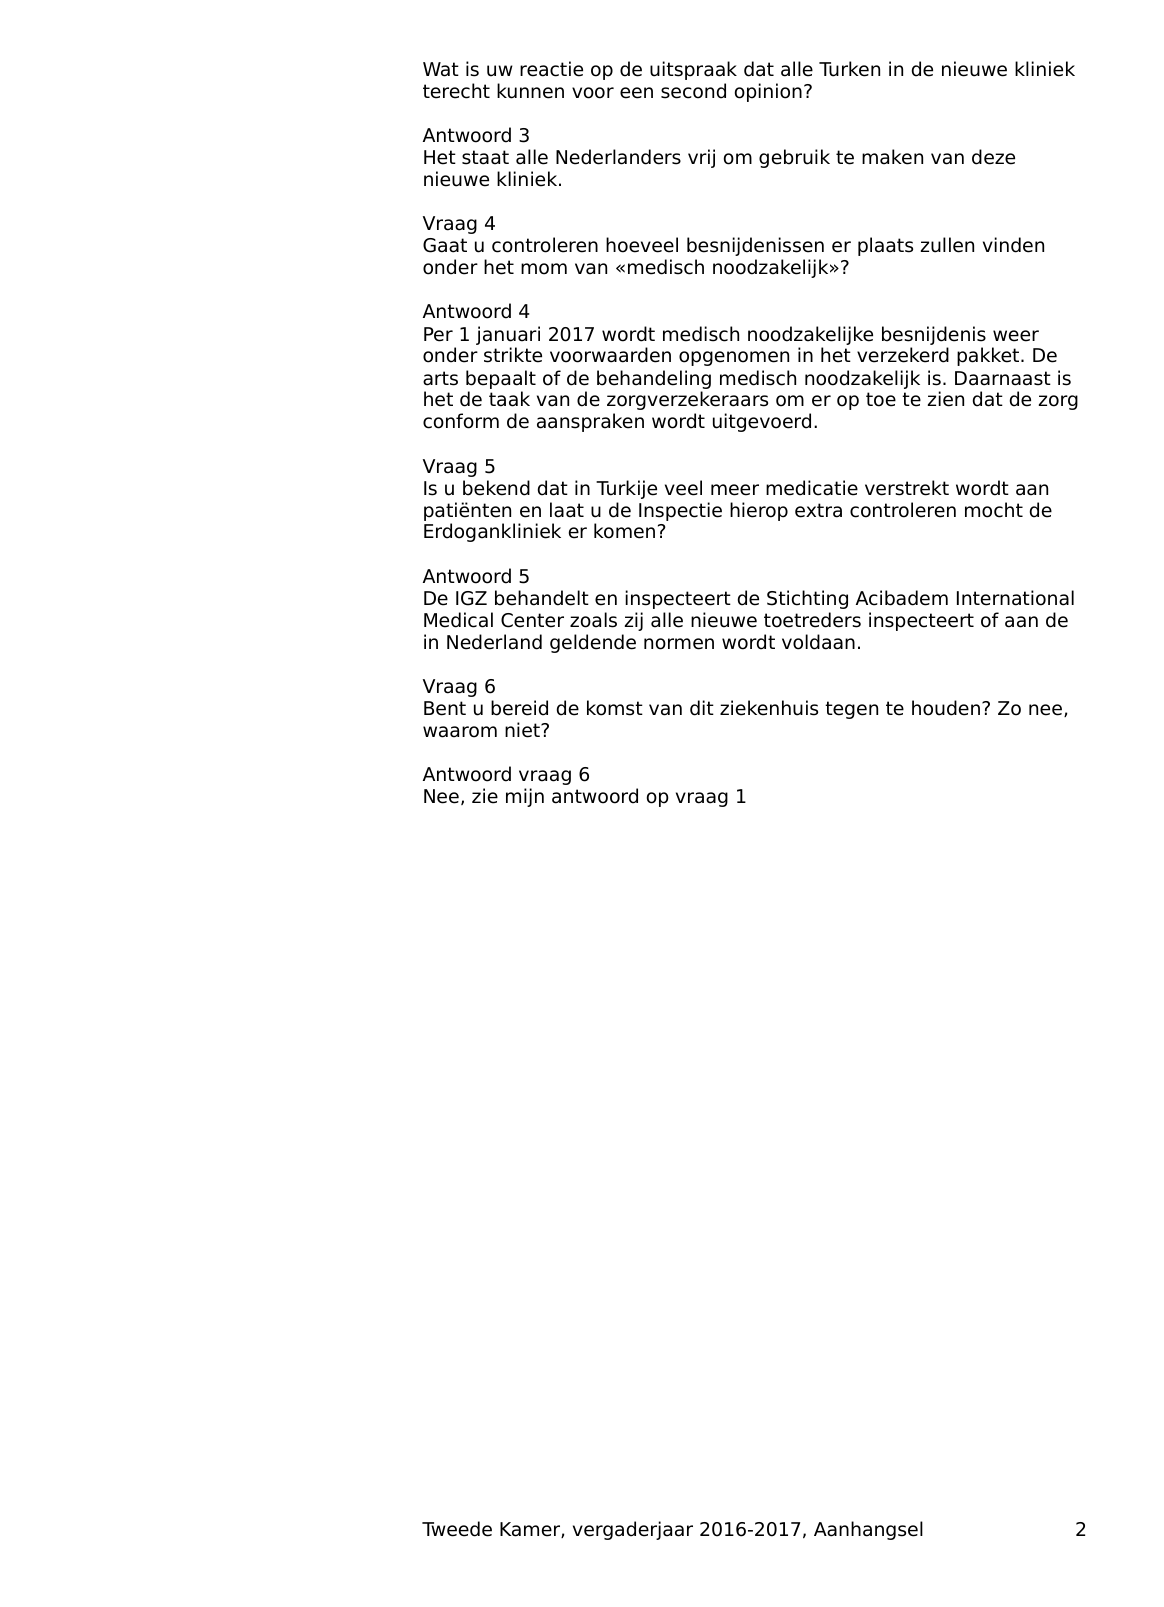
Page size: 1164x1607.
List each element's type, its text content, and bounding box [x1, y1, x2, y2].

text Vraag 5 [422, 456, 1087, 477]
text Vraag 6 [422, 676, 1087, 698]
text Antwoord 5 [422, 566, 1087, 588]
text Wat is uw reactie op de uitspraak dat alle Turken in de nieuwe kliniek terecht kunnen voor een second opinion? [422, 59, 1087, 103]
text De IGZ behandelt en inspecteert de Stichting Acibadem International Medical Center zoals zij alle nieuwe toetreders inspecteert of aan de in Nederland geldende normen wordt voldaan. [422, 588, 1087, 653]
text Het staat alle Nederlanders vrij om gebruik te maken van deze nieuwe kliniek. [422, 147, 1087, 191]
text Antwoord vraag 6 [422, 764, 1087, 786]
text Per 1 januari 2017 wordt medisch noodzakelijke besnijdenis weer onder strikte voorwaarden opgenomen in het verzekerd pakket. De arts bepaalt of de behandeling medisch noodzakelijk is. Daarnaast is het de taak van de zorgverzekeraars om er op toe te zien dat de zorg conform de aanspraken wordt uitgevoerd. [422, 323, 1087, 433]
text Is u bekend dat in Turkije veel meer medicatie verstrekt wordt aan patiënten en laat u de Inspectie hierop extra controleren mocht de Erdogankliniek er komen? [422, 477, 1087, 543]
text Gaat u controleren hoeveel besnijdenissen er plaats zullen vinden onder het mom van «medisch noodzakelijk»? [422, 235, 1087, 279]
text Bent u bereid de komst van dit ziekenhuis tegen te houden? Zo nee, waarom niet? [422, 698, 1087, 742]
text Vraag 4 [422, 213, 1087, 235]
text Antwoord 3 [422, 125, 1087, 147]
text Antwoord 4 [422, 301, 1087, 323]
text Nee, zie mijn antwoord op vraag 1 [422, 786, 1087, 808]
